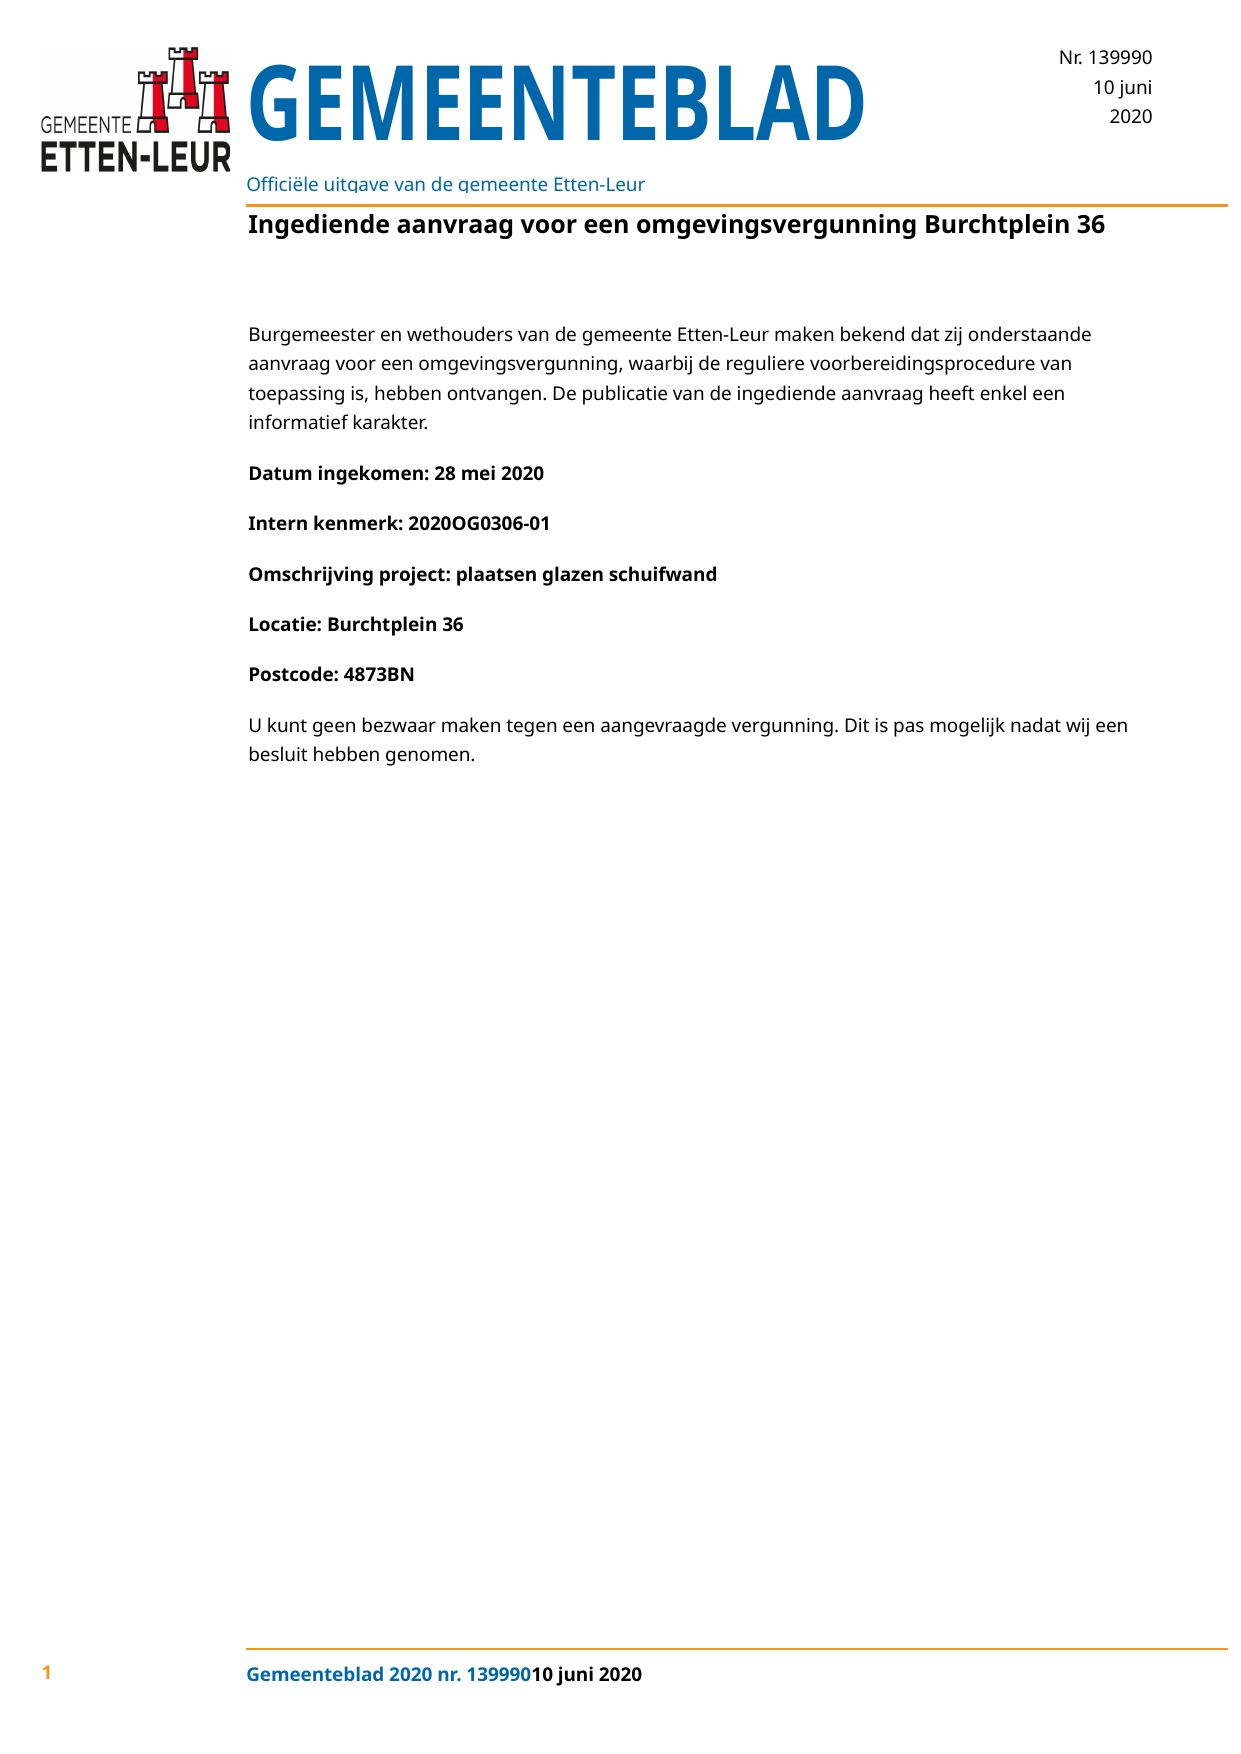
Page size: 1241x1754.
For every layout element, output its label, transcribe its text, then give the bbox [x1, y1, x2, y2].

text Intern kenmerk: 2020OG0306-01 [248, 510, 1152, 536]
text Datum ingekomen: 28 mei 2020 [248, 460, 1152, 486]
text U kunt geen bezwaar maken tegen een aangevraagde vergunning. Dit is pas mogelijk nadat wij een besluit hebben genomen. [248, 712, 1152, 767]
text Ingediende aanvraag voor een omgevingsvergunning Burchtplein 36 [248, 207, 1152, 241]
text Postcode: 4873BN [248, 662, 1152, 687]
picture [41, 47, 231, 172]
text Locatie: Burchtplein 36 [248, 611, 1152, 637]
text Omschrijving project: plaatsen glazen schuifwand [248, 561, 1152, 586]
text Burgemeester en wethouders van de gemeente Etten-Leur maken bekend dat zij onderstaande aanvraag voor een omgevingsvergunning, waarbij de reguliere voorbereidingsprocedure van toepassing is, hebben ontvangen. De publicatie van de ingediende aanvraag heeft enkel een informatief karakter. [248, 321, 1152, 435]
